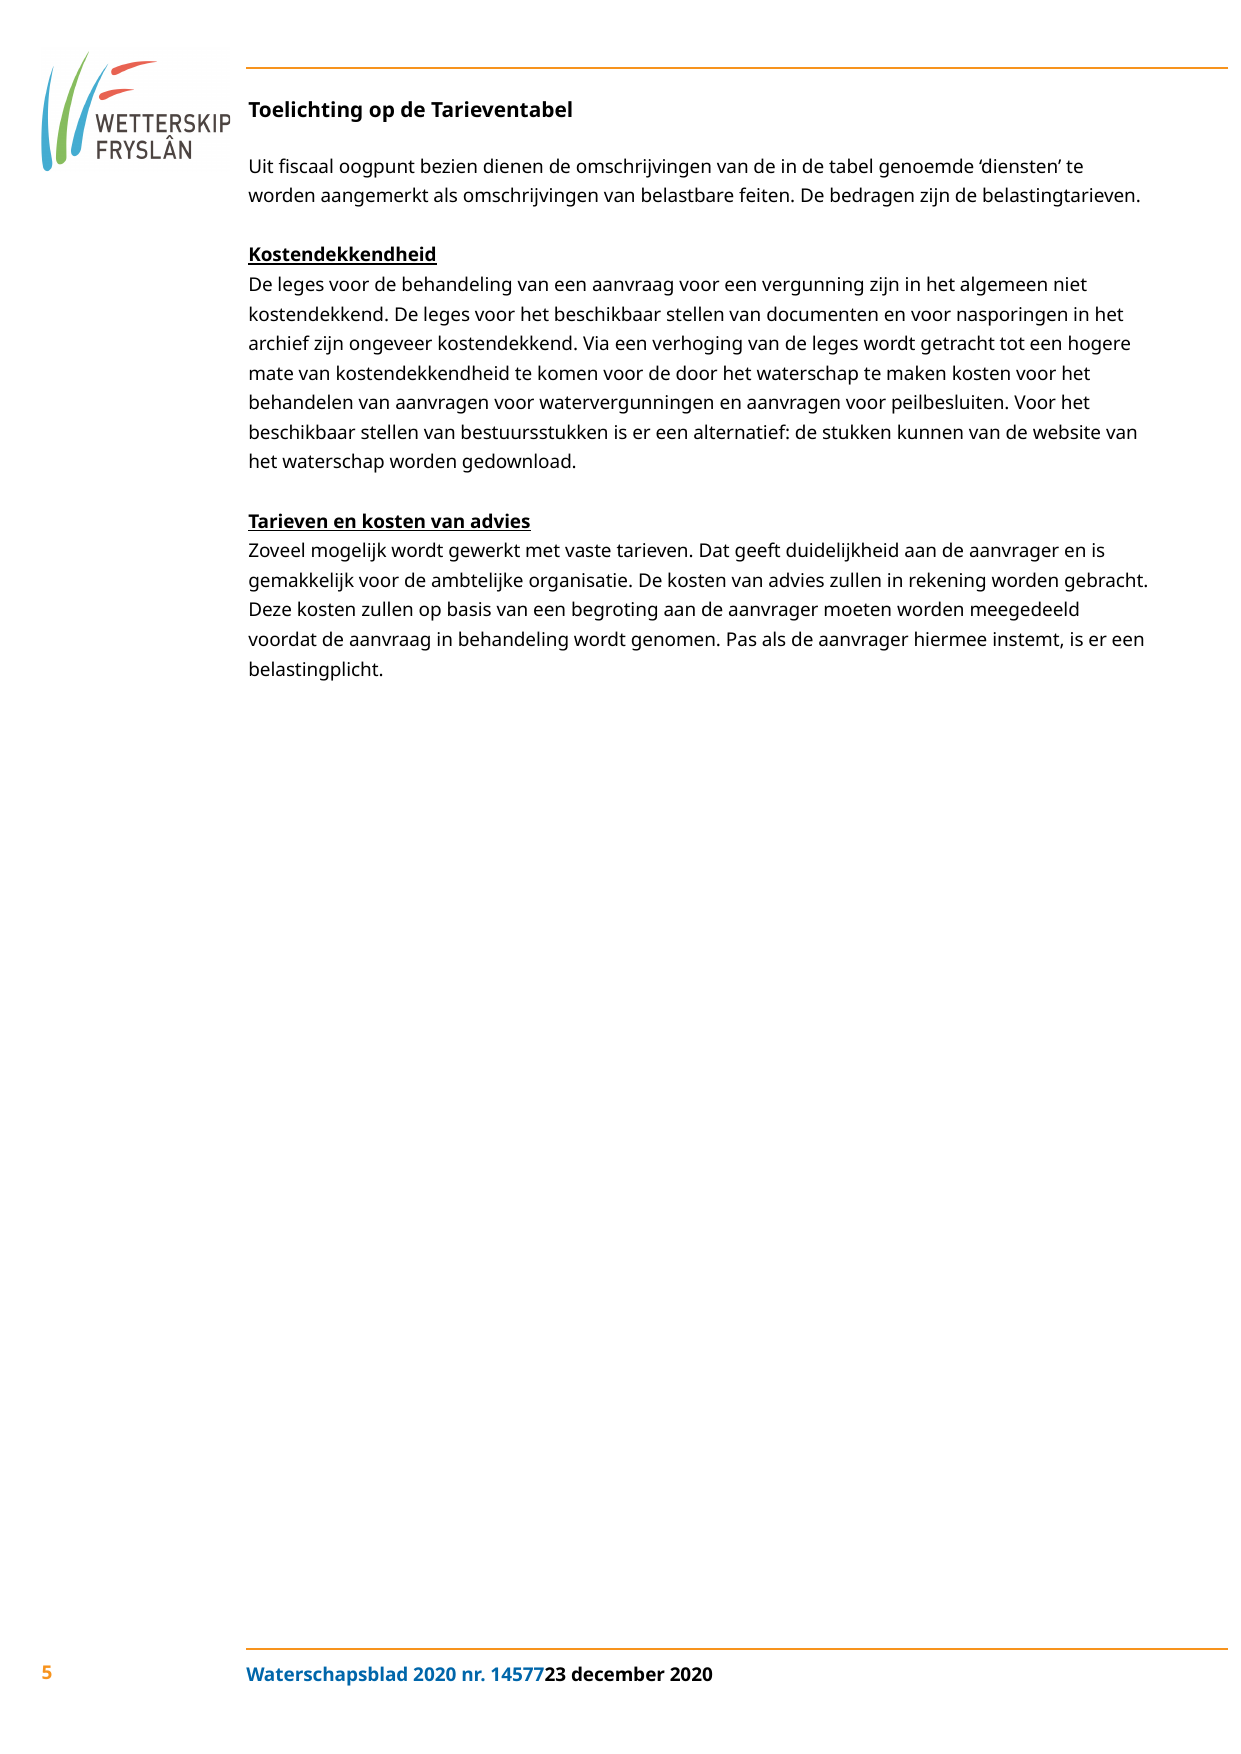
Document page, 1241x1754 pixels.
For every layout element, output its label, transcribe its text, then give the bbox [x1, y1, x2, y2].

text Kostendekkendheid [248, 242, 1152, 267]
text Zoveel mogelijk wordt gewerkt met vaste tarieven. Dat geeft duidelijkheid aan de aanvrager en is gemakkelijk voor de ambtelijke organisatie. De kosten van advies zullen in rekening worden gebracht. Deze kosten zullen op basis van een begroting aan de aanvrager moeten worden meegedeeld voordat de aanvraag in behandeling wordt genomen. Pas als de aanvrager hiermee instemt, is er een belastingplicht. [248, 537, 1152, 682]
picture [41, 47, 231, 172]
text Tarieven en kosten van advies [248, 508, 1152, 534]
text De leges voor de behandeling van een aanvraag voor een vergunning zijn in het algemeen niet kostendekkend. De leges voor het beschikbaar stellen van documenten en voor nasporingen in het archief zijn ongeveer kostendekkend. Via een verhoging van de leges wordt getracht tot een hogere mate van kostendekkendheid te komen voor de door het waterschap te maken kosten voor het behandelen van aanvragen voor watervergunningen en aanvragen voor peilbesluiten. Voor het beschikbaar stellen van bestuursstukken is er een alternatief: de stukken kunnen van de website van het waterschap worden gedownload. [248, 271, 1152, 474]
text Toelichting op de Tarieventabel [248, 95, 1152, 123]
text Uit fiscaal oogpunt bezien dienen de omschrijvingen van de in de tabel genoemde ‘diensten’ te worden aangemerkt als omschrijvingen van belastbare feiten. De bedragen zijn de belastingtarieven. [248, 153, 1152, 208]
